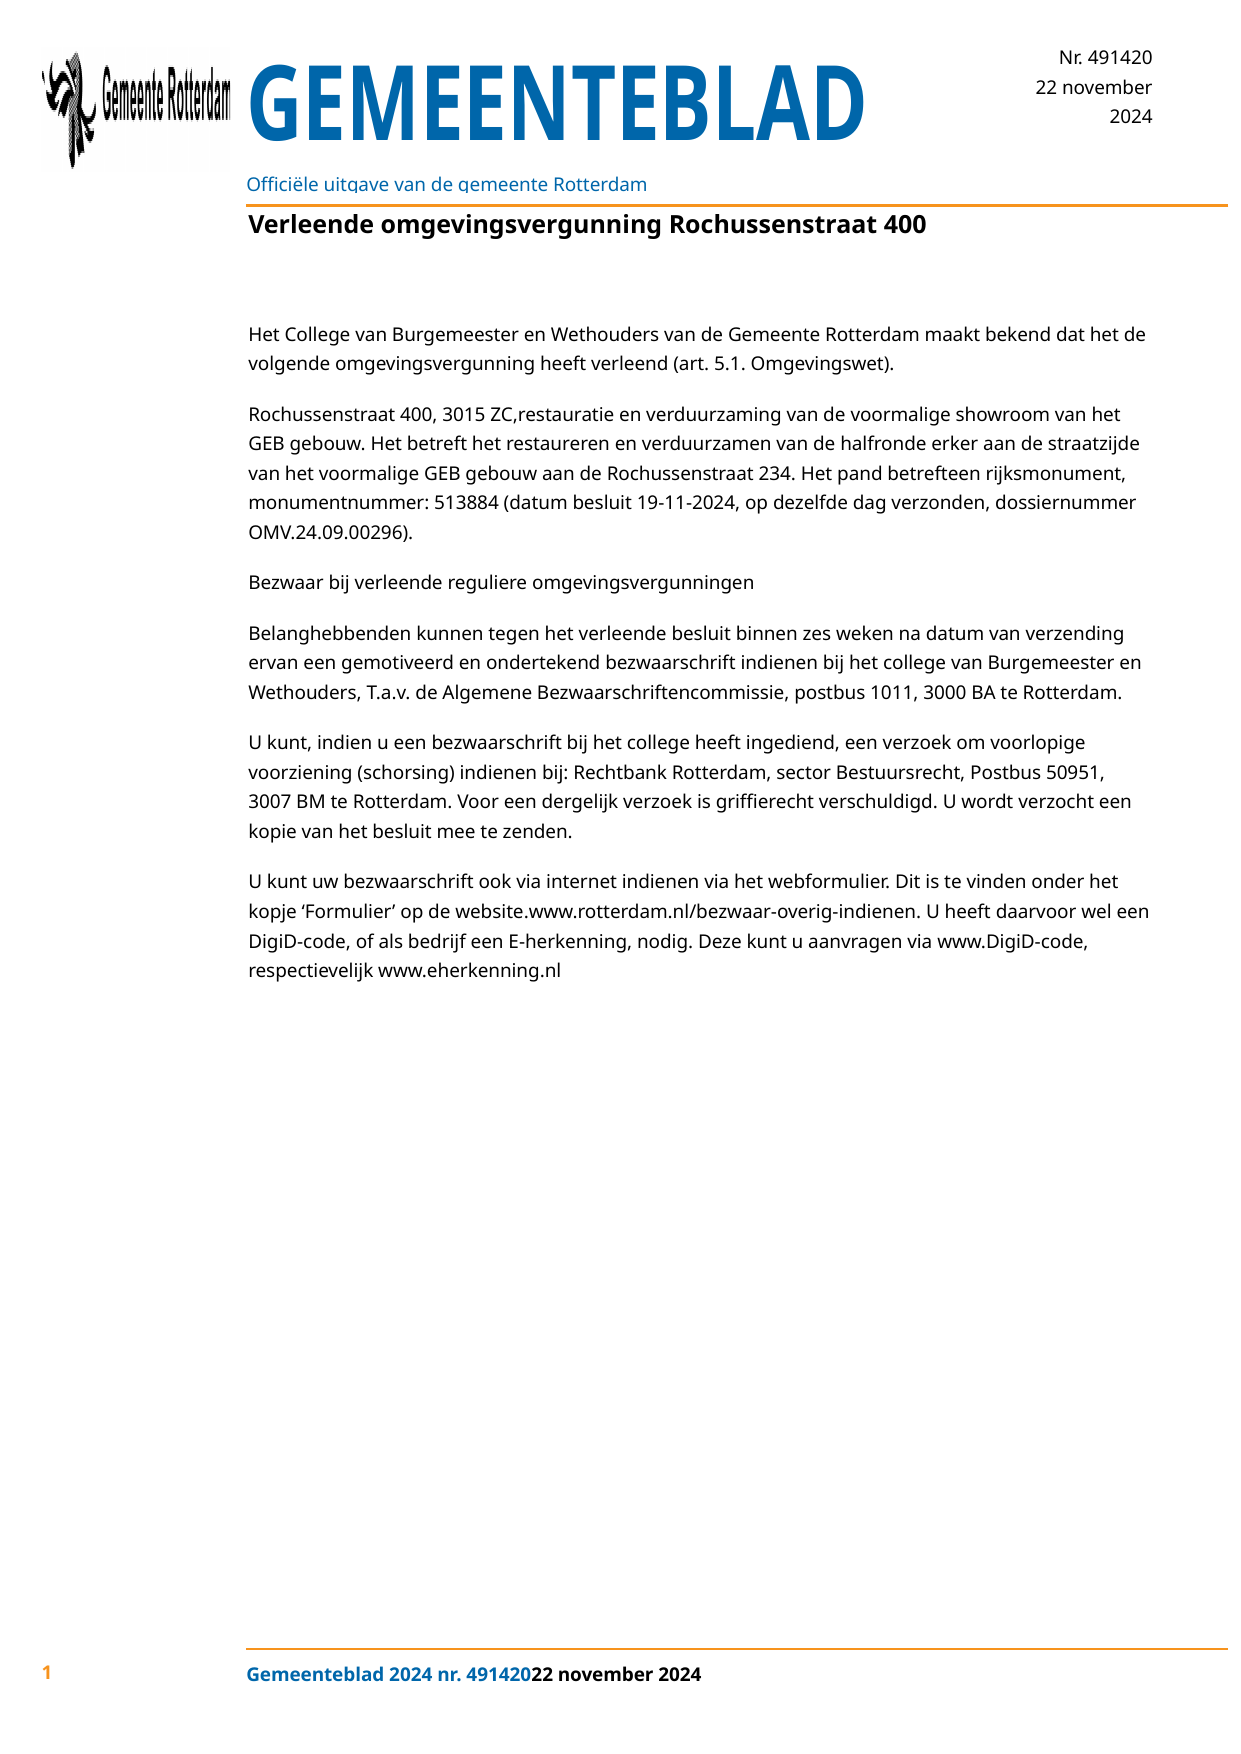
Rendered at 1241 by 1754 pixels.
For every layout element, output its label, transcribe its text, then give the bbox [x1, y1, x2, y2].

picture [41, 47, 231, 172]
text Belanghebbenden kunnen tegen het verleende besluit binnen zes weken na datum van verzending ervan een gemotiveerd en ondertekend bezwaarschrift indienen bij het college van Burgemeester en Wethouders, T.a.v. de Algemene Bezwaarschriftencommissie, postbus 1011, 3000 BA te Rotterdam. [248, 620, 1152, 705]
text Rochussenstraat 400, 3015 ZC,restauratie en verduurzaming van de voormalige showroom van het GEB gebouw. Het betreft het restaureren en verduurzamen van de halfronde erker aan de straatzijde van het voormalige GEB gebouw aan de Rochussenstraat 234. Het pand betrefteen rijksmonument, monumentnummer: 513884 (datum besluit 19-11-2024, op dezelfde dag verzonden, dossiernummer OMV.24.09.00296). [248, 401, 1152, 545]
text Het College van Burgemeester en Wethouders van de Gemeente Rotterdam maakt bekend dat het de volgende omgevingsvergunning heeft verleend (art. 5.1. Omgevingswet). [248, 321, 1152, 376]
text Bezwaar bij verleende reguliere omgevingsvergunningen [248, 569, 1152, 595]
text U kunt, indien u een bezwaarschrift bij het college heeft ingediend, een verzoek om voorlopige voorziening (schorsing) indienen bij: Rechtbank Rotterdam, sector Bestuursrecht, Postbus 50951, 3007 BM te Rotterdam. Voor een dergelijk verzoek is griffierecht verschuldigd. U wordt verzocht een kopie van het besluit mee te zenden. [248, 729, 1152, 844]
text Verleende omgevingsvergunning Rochussenstraat 400 [248, 207, 1152, 241]
text U kunt uw bezwaarschrift ook via internet indienen via het webformulier. Dit is te vinden onder het kopje ‘Formulier’ op de website.www.rotterdam.nl/bezwaar-overig-indienen. U heeft daarvoor wel een DigiD-code, of als bedrijf een E-herkenning, nodig. Deze kunt u aanvragen via www.DigiD-code, respectievelijk www.eherkenning.nl [248, 869, 1152, 983]
